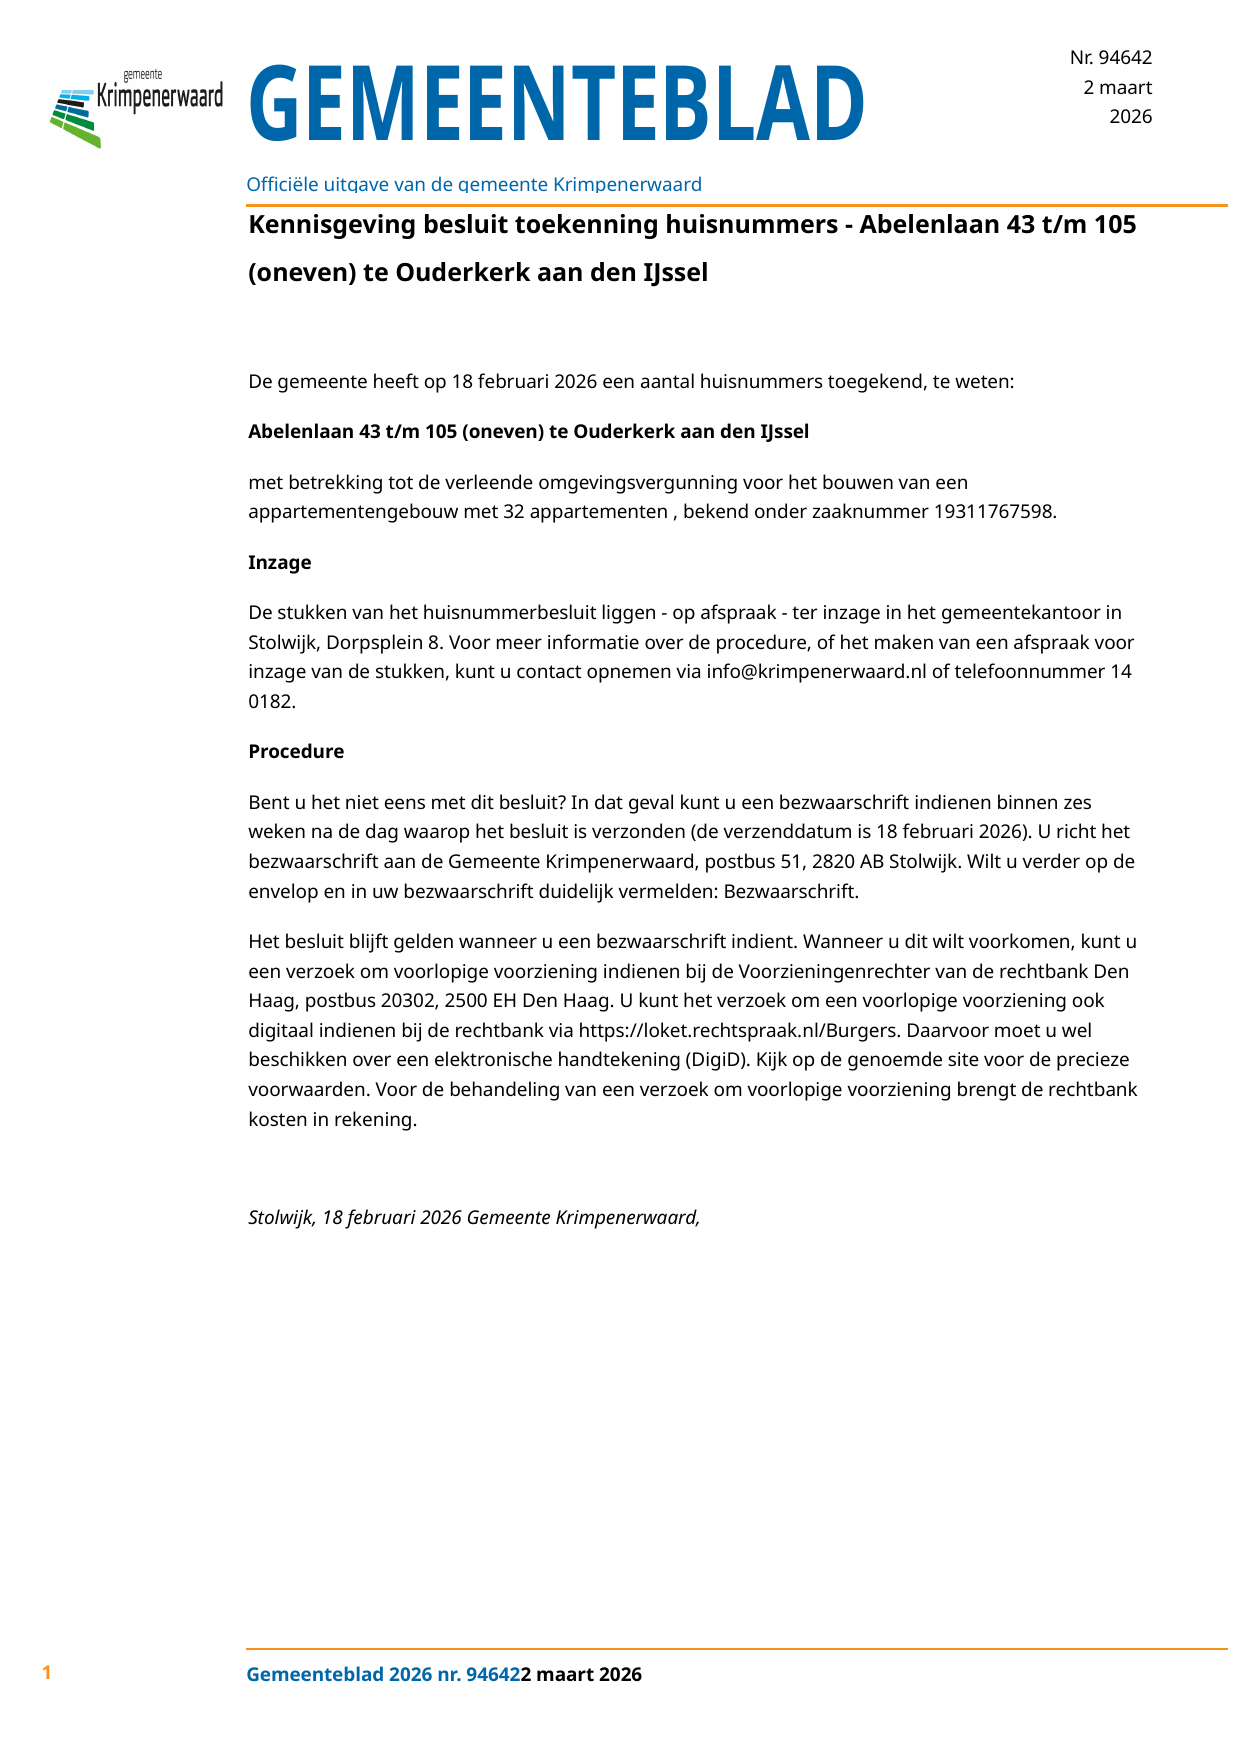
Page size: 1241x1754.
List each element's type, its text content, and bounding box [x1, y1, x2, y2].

text Het besluit blijft gelden wanneer u een bezwaarschrift indient. Wanneer u dit wilt voorkomen, kunt u een verzoek om voorlopige voorziening indienen bij de Voorzieningenrechter van de rechtbank Den Haag, postbus 20302, 2500 EH Den Haag. U kunt het verzoek om een voorlopige voorziening ook digitaal indienen bij de rechtbank via https://loket.rechtspraak.nl/Burgers. Daarvoor moet u wel beschikken over een elektronische handtekening (DigiD). Kijk op de genoemde site voor de precieze voorwaarden. Voor de behandeling van een verzoek om voorlopige voorziening brengt de rechtbank kosten in rekening. [248, 928, 1152, 1132]
text Bent u het niet eens met dit besluit? In dat geval kunt u een bezwaarschrift indienen binnen zes weken na de dag waarop het besluit is verzonden (de verzenddatum is 18 februari 2026). U richt het bezwaarschrift aan de Gemeente Krimpenerwaard, postbus 51, 2820 AB Stolwijk. Wilt u verder op de envelop en in uw bezwaarschrift duidelijk vermelden: Bezwaarschrift. [248, 789, 1152, 904]
picture [41, 47, 231, 172]
text Stolwijk, 18 februari 2026 Gemeente Krimpenerwaard, [248, 1204, 1152, 1230]
text De stukken van het huisnummerbesluit liggen - op afspraak - ter inzage in het gemeentekantoor in Stolwijk, Dorpsplein 8. Voor meer informatie over de procedure, of het maken van een afspraak voor inzage van de stukken, kunt u contact opnemen via info@krimpenerwaard.nl of telefoonnummer 14 0182. [248, 599, 1152, 714]
text met betrekking tot de verleende omgevingsvergunning voor het bouwen van een appartementengebouw met 32 appartementen , bekend onder zaaknummer 19311767598. [248, 469, 1152, 524]
text Kennisgeving besluit toekenning huisnummers - Abelenlaan 43 t/m 105 (oneven) te Ouderkerk aan den IJssel [248, 207, 1152, 288]
text Abelenlaan 43 t/m 105 (oneven) te Ouderkerk aan den IJssel [248, 419, 1152, 444]
text Inzage [248, 549, 1152, 575]
text Procedure [248, 739, 1152, 764]
text De gemeente heeft op 18 februari 2026 een aantal huisnummers toegekend, te weten: [248, 368, 1152, 394]
